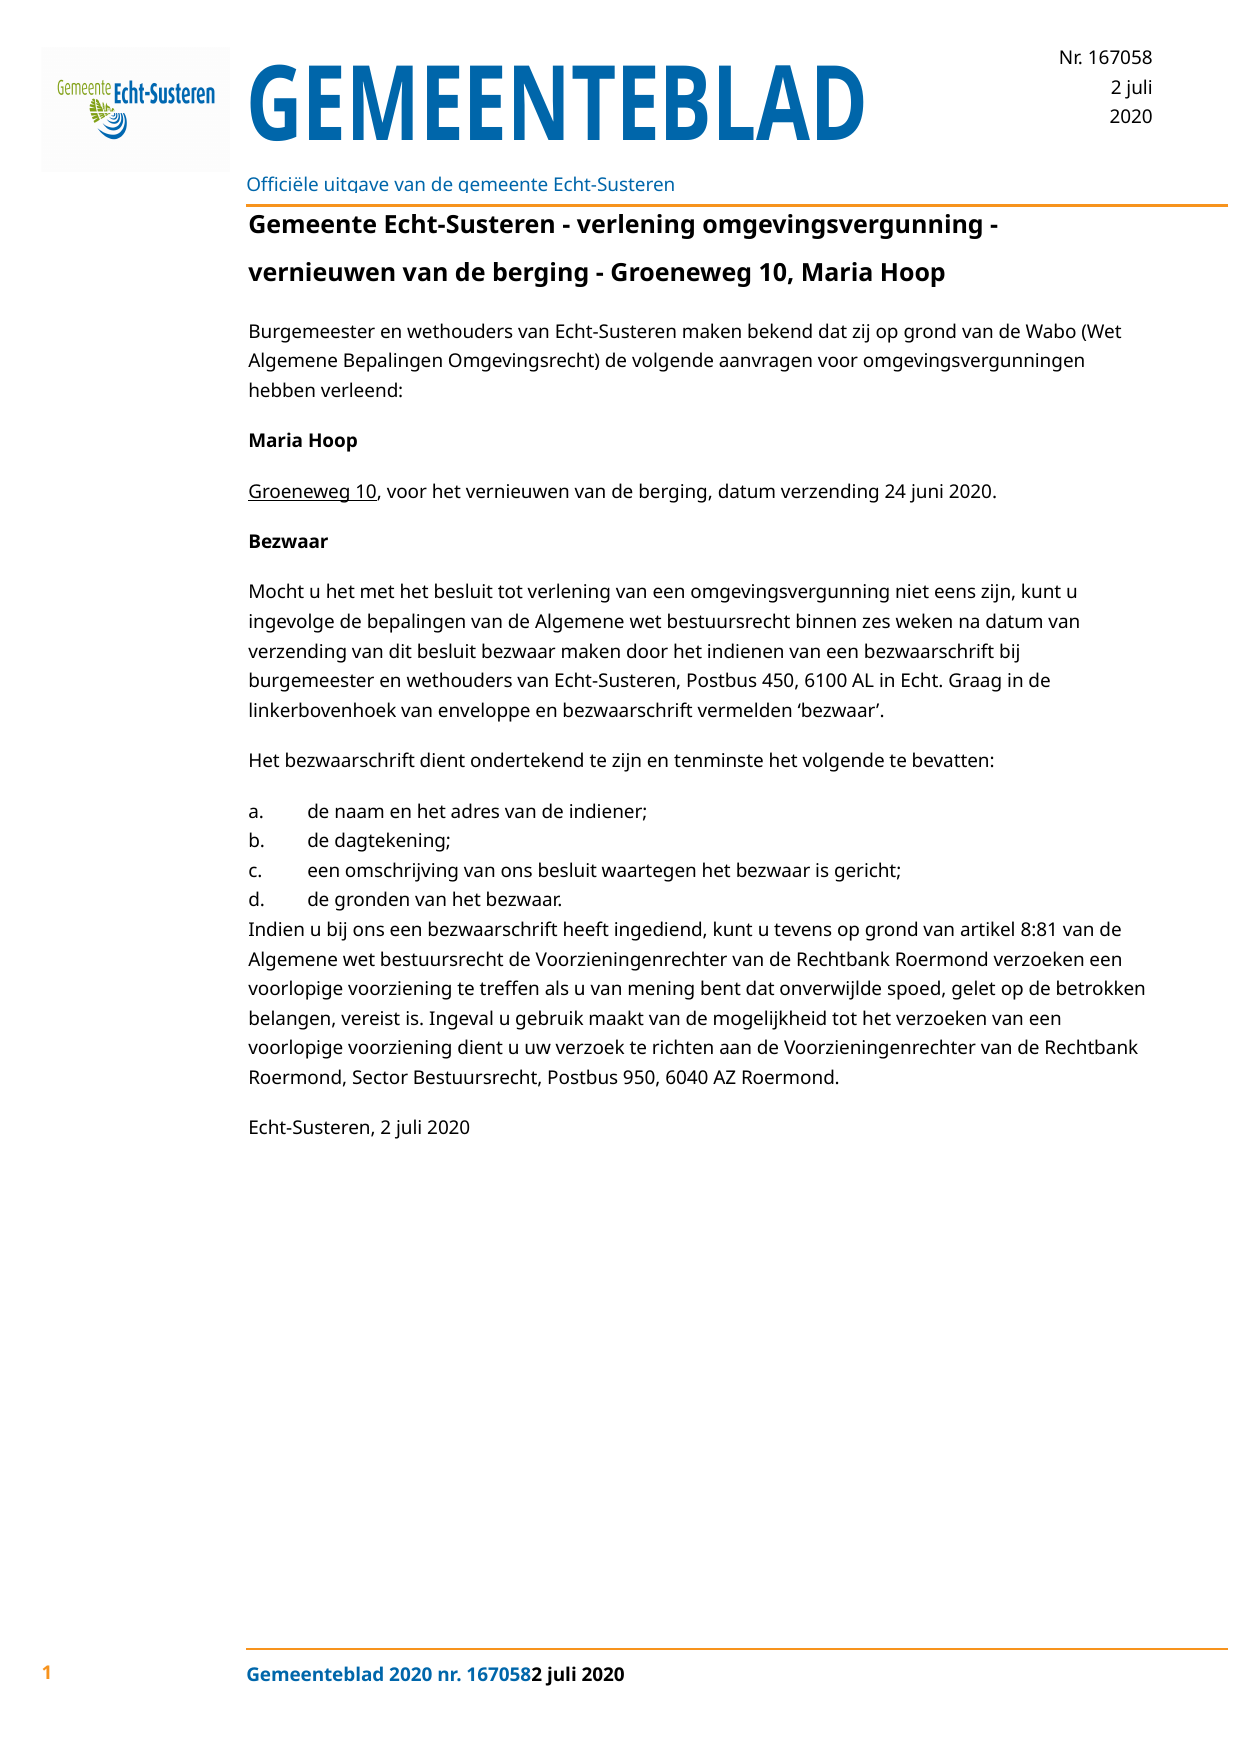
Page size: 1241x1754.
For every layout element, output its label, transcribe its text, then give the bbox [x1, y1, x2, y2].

text Gemeente Echt-Susteren - verlening omgevingsvergunning - vernieuwen van de berging - Groeneweg 10, Maria Hoop [248, 207, 1152, 288]
text Bezwaar [248, 528, 1152, 554]
list de gronden van het bezwaar. [248, 887, 1152, 912]
list een omschrijving van ons besluit waartegen het bezwaar is gericht; [248, 857, 1152, 883]
text Mocht u het met het besluit tot verlening van een omgevingsvergunning niet eens zijn, kunt u ingevolge de bepalingen van de Algemene wet bestuursrecht binnen zes weken na datum van verzending van dit besluit bezwaar maken door het indienen van een bezwaarschrift bij burgemeester en wethouders van Echt-Susteren, Postbus 450, 6100 AL in Echt. Graag in de linkerbovenhoek van enveloppe en bezwaarschrift vermelden ‘bezwaar’. [248, 579, 1152, 723]
text Maria Hoop [248, 427, 1152, 453]
picture [41, 47, 231, 172]
text Indien u bij ons een bezwaarschrift heeft ingediend, kunt u tevens op grond van artikel 8:81 van de Algemene wet bestuursrecht de Voorzieningenrechter van de Rechtbank Roermond verzoeken een voorlopige voorziening te treffen als u van mening bent dat onverwijlde spoed, gelet op de betrokken belangen, vereist is. Ingeval u gebruik maakt van de mogelijkheid tot het verzoeken van een voorlopige voorziening dient u uw verzoek te richten aan de Voorzieningenrechter van de Rechtbank Roermond, Sector Bestuursrecht, Postbus 950, 6040 AZ Roermond. [248, 916, 1152, 1090]
list de dagtekening; [248, 827, 1152, 853]
list de naam en het adres van de indiener; [248, 798, 1152, 824]
text Groeneweg 10, voor het vernieuwen van de berging, datum verzending 24 juni 2020. [248, 478, 1152, 504]
text Echt-Susteren, 2 juli 2020 [248, 1114, 1152, 1140]
text Het bezwaarschrift dient ondertekend te zijn en tenminste het volgende te bevatten: [248, 747, 1152, 773]
text Burgemeester en wethouders van Echt-Susteren maken bekend dat zij op grond van de Wabo (Wet Algemene Bepalingen Omgevingsrecht) de volgende aanvragen voor omgevingsvergunningen hebben verleend: [248, 318, 1152, 403]
